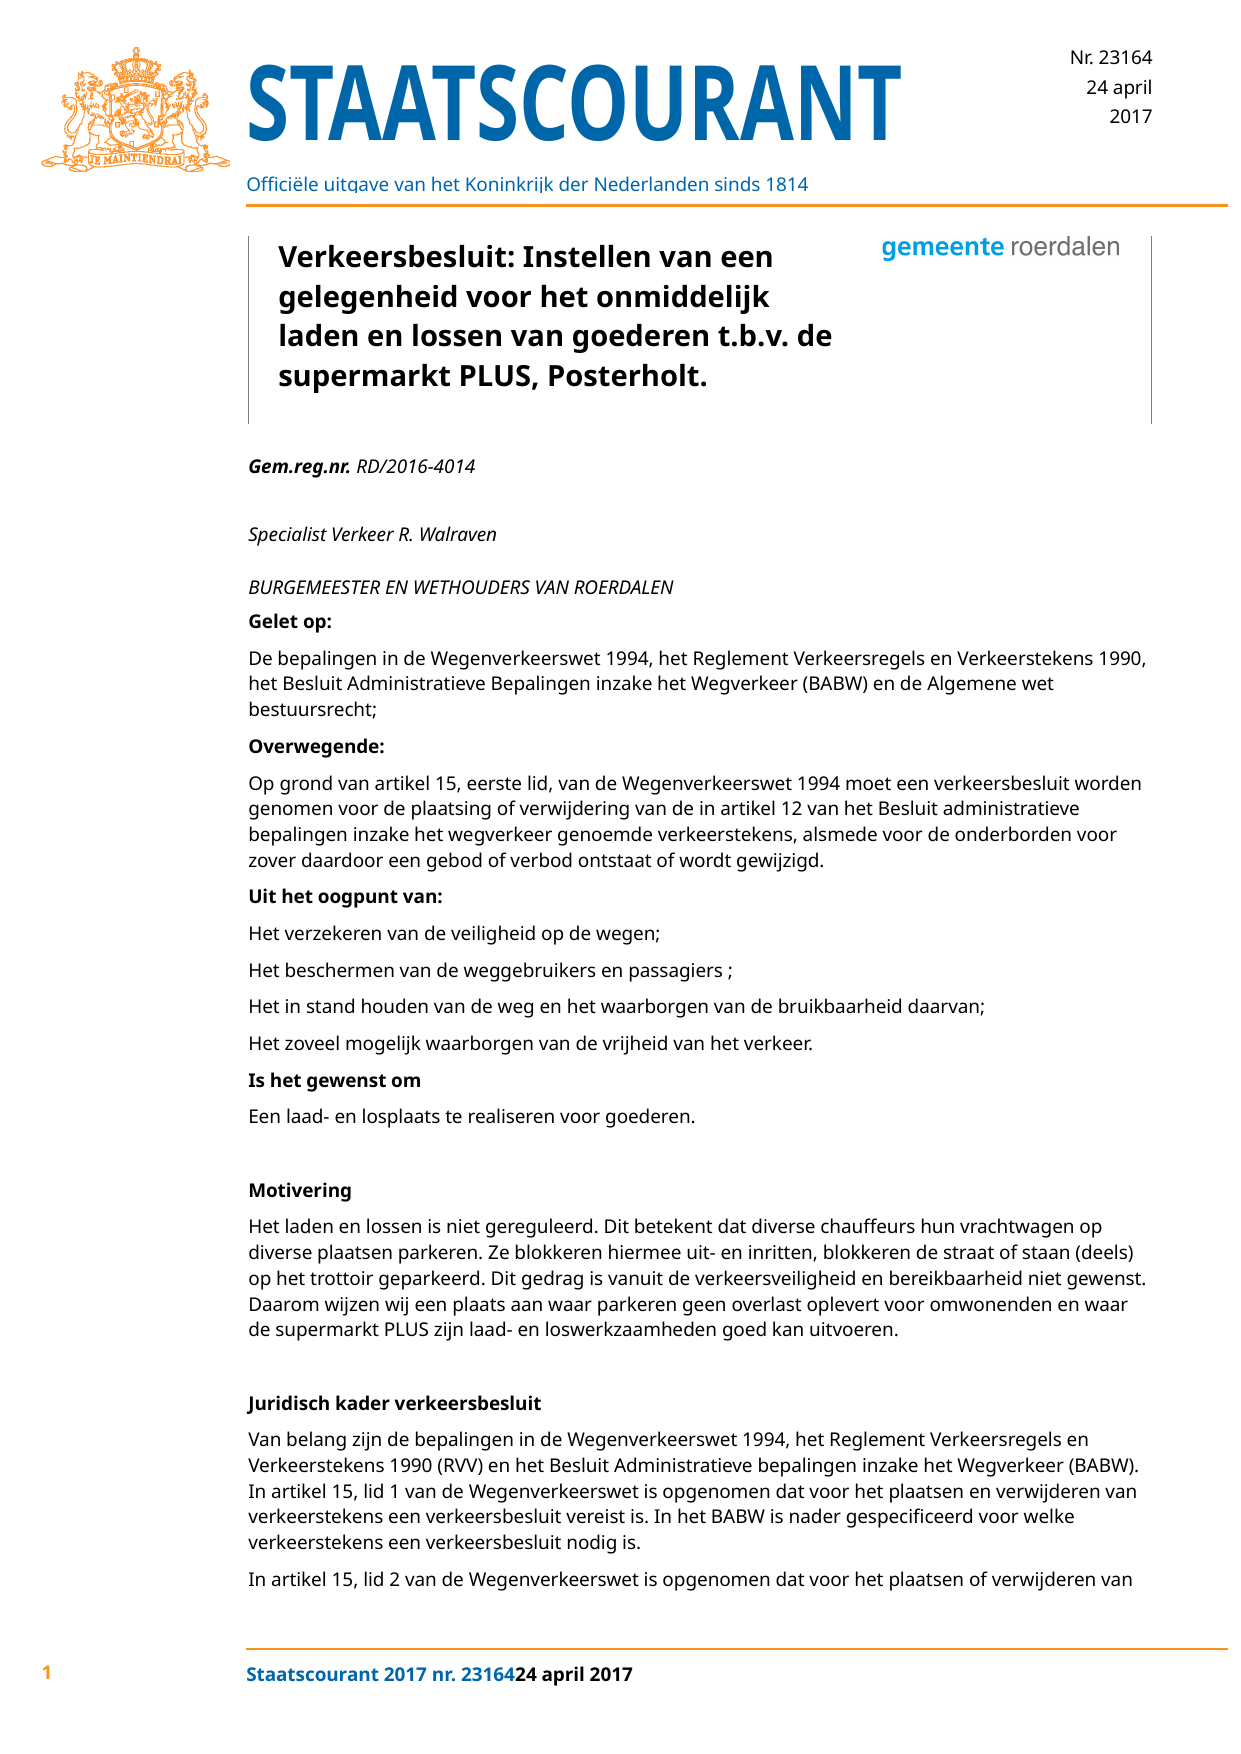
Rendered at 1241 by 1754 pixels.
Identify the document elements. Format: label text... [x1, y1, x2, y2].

table_header Verkeersbesluit: Instellen van een gelegenheid voor het onmiddelijk laden en lossen van goederen t.b.v. de supermarkt PLUS, Posterholt. [249, 236, 850, 424]
text Het laden en lossen is niet gereguleerd. Dit betekent dat diverse chauffeurs hun vrachtwagen op diverse plaatsen parkeren. Ze blokkeren hiermee uit- en inritten, blokkeren de straat of staan (deels) op het trottoir geparkeerd. Dit gedrag is vanuit de verkeersveiligheid en bereikbaarheid niet gewenst. Daarom wijzen wij een plaats aan waar parkeren geen overlast oplevert voor omwonenden en waar de supermarkt PLUS zijn laad- en loswerkzaamheden goed kan uitvoeren. [248, 1213, 1152, 1342]
text De bepalingen in de Wegenverkeerswet 1994, het Reglement Verkeersregels en Verkeerstekens 1990, het Besluit Administratieve Bepalingen inzake het Wegverkeer (BABW) en de Algemene wet bestuursrecht; [248, 645, 1152, 722]
text Het zoveel mogelijk waarborgen van de vrijheid van het verkeer. [248, 1030, 1152, 1056]
text Motivering [248, 1177, 1152, 1203]
text Specialist Verkeer R. Walraven [248, 521, 1152, 547]
table_header [850, 236, 1151, 424]
text In artikel 15, lid 2 van de Wegenverkeerswet is opgenomen dat voor het plaatsen of verwijderen van [248, 1566, 1152, 1592]
text Gem.reg.nr. RD/2016-4014 [248, 454, 1152, 479]
text Gelet op: [248, 608, 1152, 634]
text Op grond van artikel 15, eerste lid, van de Wegenverkeerswet 1994 moet een verkeersbesluit worden genomen voor de plaatsing of verwijdering van de in artikel 12 van het Besluit administratieve bepalingen inzake het wegverkeer genoemde verkeerstekens, alsmede voor de onderborden voor zover daardoor een gebod of verbod ontstaat of wordt gewijzigd. [248, 770, 1152, 873]
text Het in stand houden van de weg en het waarborgen van de bruikbaarheid daarvan; [248, 993, 1152, 1019]
text Een laad- en losplaats te realiseren voor goederen. [248, 1103, 1152, 1129]
picture [882, 254, 891, 261]
picture [882, 236, 1119, 261]
text Juridisch kader verkeersbesluit [248, 1390, 1152, 1416]
text Is het gewenst om [248, 1067, 1152, 1093]
text BURGEMEESTER EN WETHOUDERS VAN ROERDALEN [248, 574, 1152, 600]
picture [41, 47, 231, 172]
text Het verzekeren van de veiligheid op de wegen; [248, 920, 1152, 946]
text Het beschermen van de weggebruikers en passagiers ; [248, 957, 1152, 983]
text Uit het oogpunt van: [248, 883, 1152, 909]
text Overwegende: [248, 733, 1152, 759]
text Van belang zijn de bepalingen in de Wegenverkeerswet 1994, het Reglement Verkeersregels en Verkeerstekens 1990 (RVV) en het Besluit Administratieve bepalingen inzake het Wegverkeer (BABW). In artikel 15, lid 1 van de Wegenverkeerswet is opgenomen dat voor het plaatsen en verwijderen van verkeerstekens een verkeersbesluit vereist is. In het BABW is nader gespecificeerd voor welke verkeerstekens een verkeersbesluit nodig is. [248, 1426, 1152, 1555]
